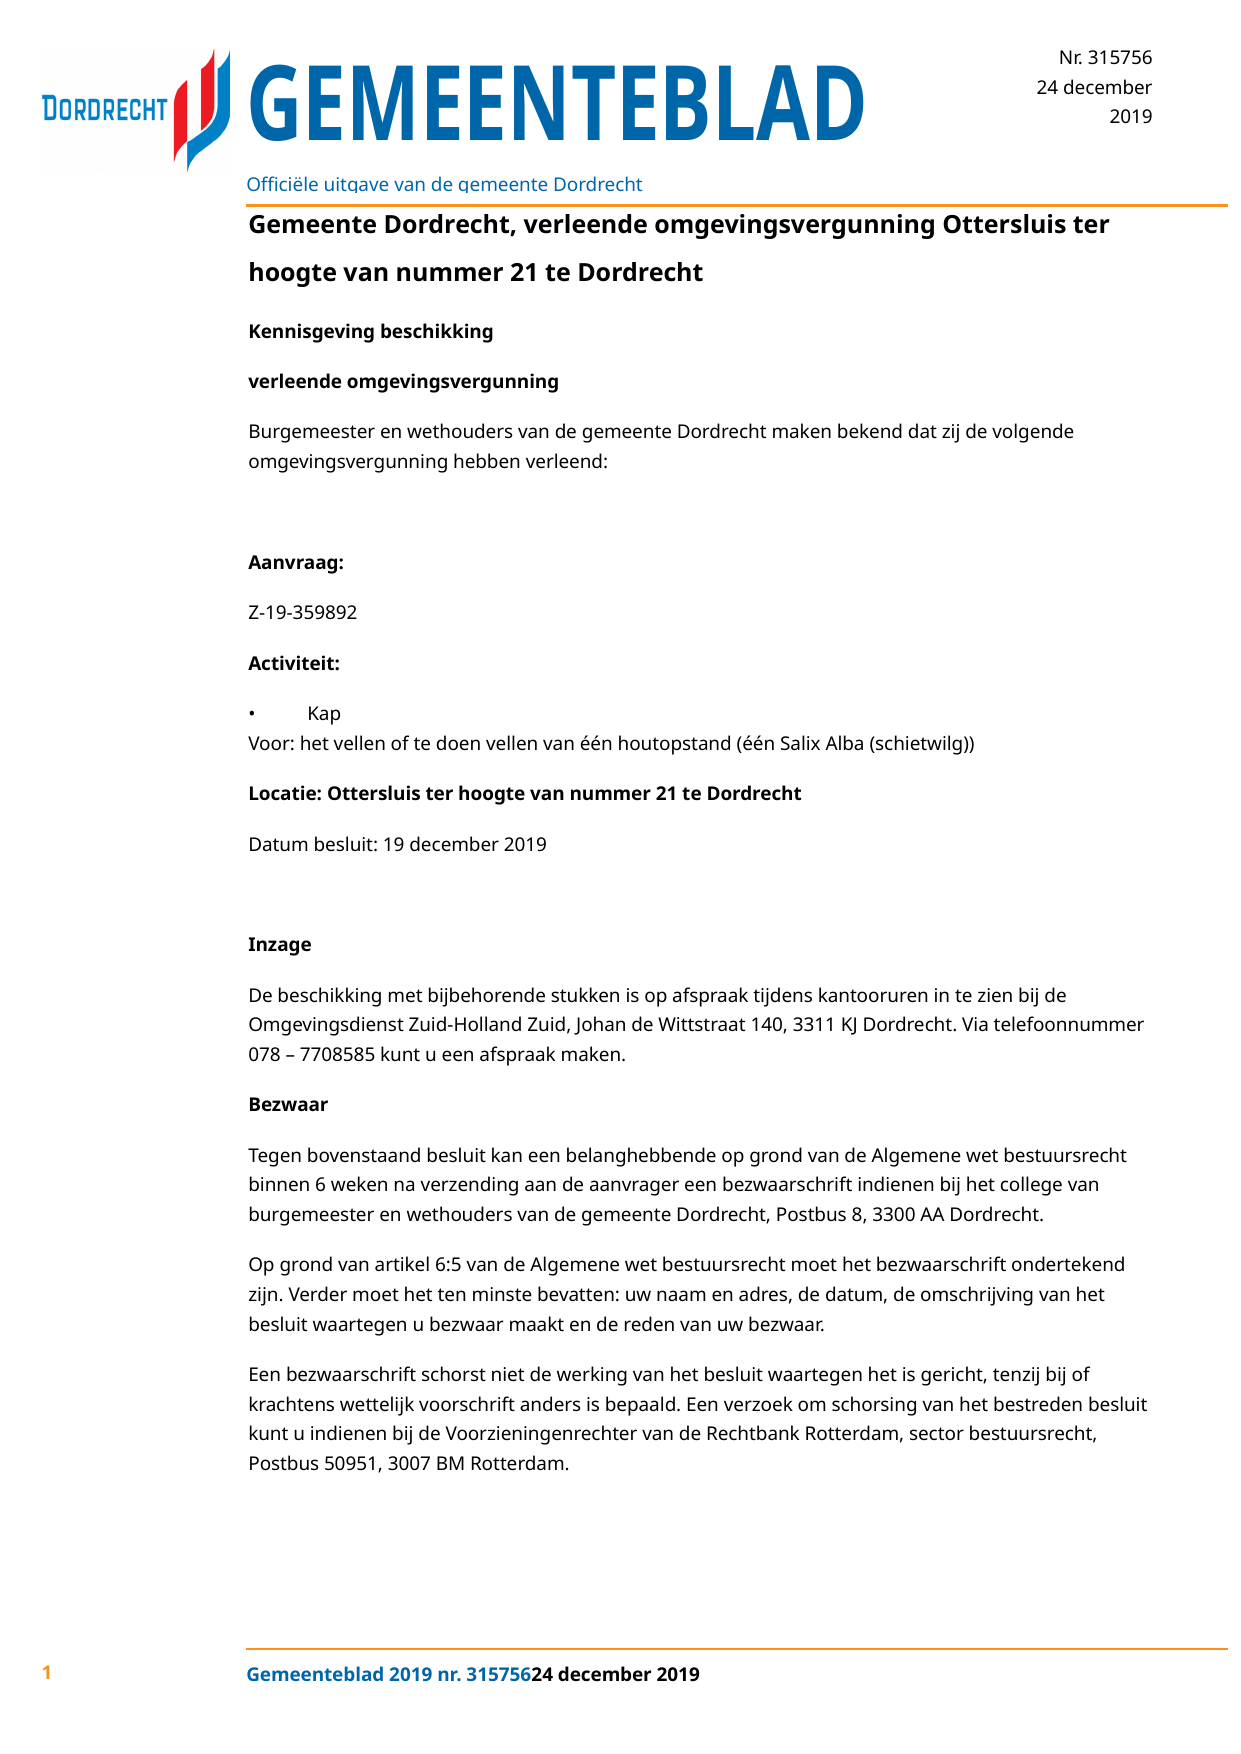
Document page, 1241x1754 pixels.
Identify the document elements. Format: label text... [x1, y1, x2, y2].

text Een bezwaarschrift schorst niet de werking van het besluit waartegen het is gericht, tenzij bij of krachtens wettelijk voorschrift anders is bepaald. Een verzoek om schorsing van het bestreden besluit kunt u indienen bij de Voorzieningenrechter van de Rechtbank Rotterdam, sector bestuursrecht, Postbus 50951, 3007 BM Rotterdam. [248, 1361, 1152, 1476]
text Burgemeester en wethouders van de gemeente Dordrecht maken bekend dat zij de volgende omgevingsvergunning hebben verleend: [248, 419, 1152, 474]
list Kap [248, 700, 1152, 726]
text Datum besluit: 19 december 2019 [248, 831, 1152, 857]
text Locatie: Ottersluis ter hoogte van nummer 21 te Dordrecht [248, 780, 1152, 806]
text Tegen bovenstaand besluit kan een belanghebbende op grond van de Algemene wet bestuursrecht binnen 6 weken na verzending aan de aanvrager een bezwaarschrift indienen bij het college van burgemeester en wethouders van de gemeente Dordrecht, Postbus 8, 3300 AA Dordrecht. [248, 1142, 1152, 1227]
text verleende omgevingsvergunning [248, 368, 1152, 394]
text Z-19-359892 [248, 599, 1152, 625]
text Activiteit: [248, 650, 1152, 676]
text Kennisgeving beschikking [248, 318, 1152, 344]
text Bezwaar [248, 1092, 1152, 1117]
text Gemeente Dordrecht, verleende omgevingsvergunning Ottersluis ter hoogte van nummer 21 te Dordrecht [248, 207, 1152, 288]
text Inzage [248, 932, 1152, 957]
text Op grond van artikel 6:5 van de Algemene wet bestuursrecht moet het bezwaarschrift ondertekend zijn. Verder moet het ten minste bevatten: uw naam en adres, de datum, de omschrijving van het besluit waartegen u bezwaar maakt en de reden van uw bezwaar. [248, 1252, 1152, 1337]
text Voor: het vellen of te doen vellen van één houtopstand (één Salix Alba (schietwilg)) [248, 730, 1152, 756]
text De beschikking met bijbehorende stukken is op afspraak tijdens kantooruren in te zien bij de Omgevingsdienst Zuid-Holland Zuid, Johan de Wittstraat 140, 3311 KJ Dordrecht. Via telefoonnummer 078 – 7708585 kunt u een afspraak maken. [248, 982, 1152, 1067]
picture [41, 47, 231, 172]
text Aanvraag: [248, 549, 1152, 575]
